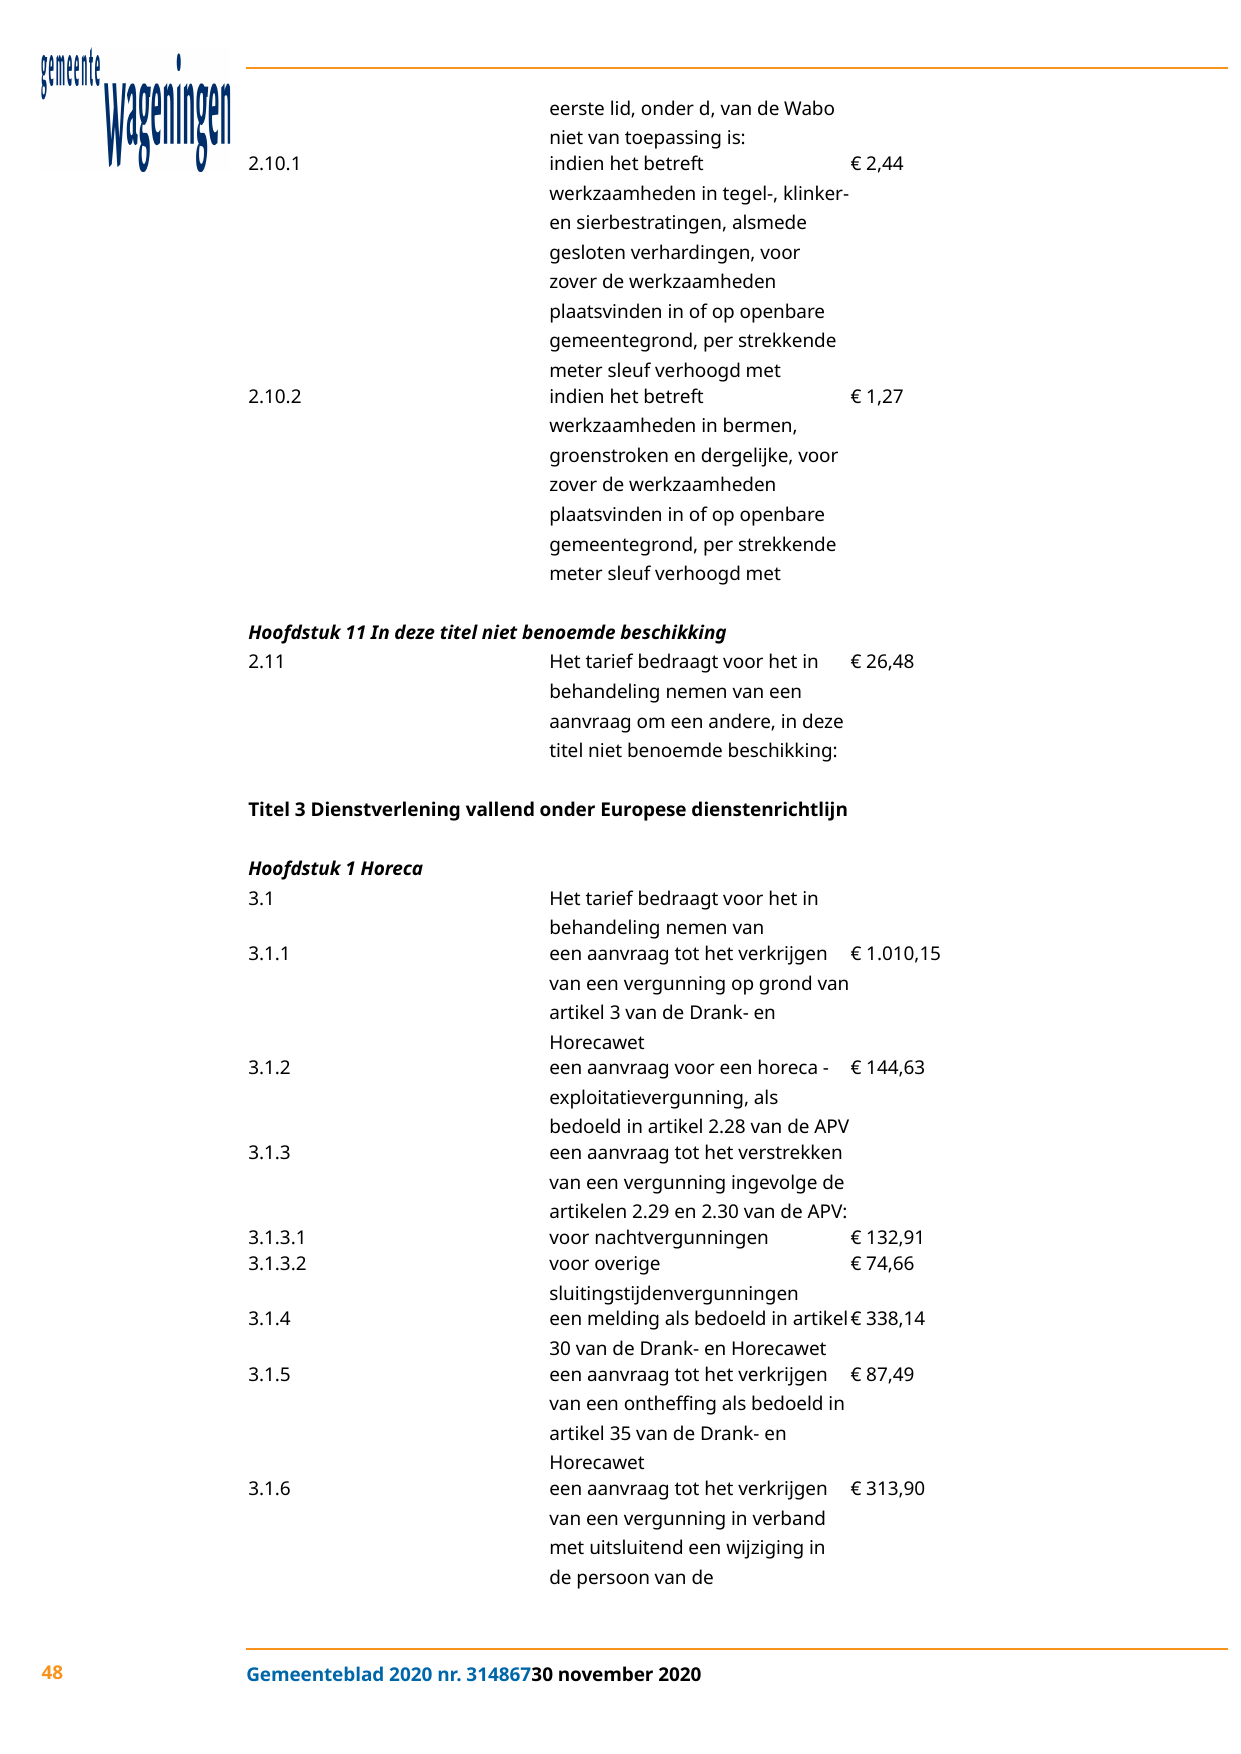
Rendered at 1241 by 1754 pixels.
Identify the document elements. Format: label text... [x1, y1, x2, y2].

table_cell een melding als bedoeld in artikel 30 van de Drank- en Horecawet [549, 1305, 850, 1361]
picture [41, 47, 231, 172]
table_cell [850, 1140, 1152, 1224]
table_header [850, 95, 1152, 150]
table_cell € 132,91 [850, 1224, 1152, 1250]
table_cell een aanvraag tot het verkrijgen van een vergunning op grond van artikel 3 van de Drank- en Horecawet [549, 940, 850, 1054]
table_cell € 338,14 [850, 1305, 1152, 1361]
table_cell 3.1.2 [248, 1055, 549, 1139]
table_cell € 2,44 [850, 150, 1152, 383]
table_cell 3.1.6 [248, 1475, 549, 1590]
table_cell € 144,63 [850, 1055, 1152, 1139]
table_cell € 1.010,15 [850, 940, 1152, 1054]
table_cell indien het betreft werkzaamheden in bermen, groenstroken en dergelijke, voor zover de werkzaamheden plaatsvinden in of op openbare gemeentegrond, per strekkende meter sleuf verhoogd met [549, 383, 850, 586]
table_cell voor overige sluitingstijdenvergunningen [549, 1250, 850, 1305]
table_cell 3.1.4 [248, 1305, 549, 1361]
table_header 2.11 [248, 649, 549, 763]
table_header Het tarief bedraagt voor het in behandeling nemen van een aanvraag om een andere, in deze titel niet benoemde beschikking: [549, 649, 850, 763]
table_cell € 1,27 [850, 383, 1152, 586]
table_cell een aanvraag voor een horeca -exploitatievergunning, als bedoeld in artikel 2.28 van de APV [549, 1055, 850, 1139]
table_cell 2.10.1 [248, 150, 549, 383]
table_header € 26,48 [850, 649, 1152, 763]
table_header 3.1 [248, 885, 549, 940]
text Titel 3 Dienstverlening vallend onder Europese dienstenrichtlijn [248, 796, 1152, 822]
text Hoofdstuk 11 In deze titel niet benoemde beschikking [248, 619, 1152, 645]
table_cell een aanvraag tot het verkrijgen van een vergunning in verband met uitsluitend een wijziging in de persoon van de [549, 1475, 850, 1590]
table_header [850, 885, 1152, 940]
table_cell 3.1.5 [248, 1361, 549, 1475]
table_cell 3.1.1 [248, 940, 549, 1054]
table_cell 3.1.3.2 [248, 1250, 549, 1305]
table_cell voor nachtvergunningen [549, 1224, 850, 1250]
table_cell 2.10.2 [248, 383, 549, 586]
table_cell € 87,49 [850, 1361, 1152, 1475]
table_cell indien het betreft werkzaamheden in tegel-, klinker- en sierbestratingen, alsmede gesloten verhardingen, voor zover de werkzaamheden plaatsvinden in of op openbare gemeentegrond, per strekkende meter sleuf verhoogd met [549, 150, 850, 383]
table_cell 3.1.3.1 [248, 1224, 549, 1250]
text Hoofdstuk 1 Horeca [248, 855, 1152, 881]
table_header Het tarief bedraagt voor het in behandeling nemen van [549, 885, 850, 940]
table_cell € 74,66 [850, 1250, 1152, 1305]
table_cell een aanvraag tot het verkrijgen van een ontheffing als bedoeld in artikel 35 van de Drank- en Horecawet [549, 1361, 850, 1475]
table_cell 3.1.3 [248, 1140, 549, 1224]
table_header [248, 95, 549, 150]
table_cell € 313,90 [850, 1475, 1152, 1590]
table_cell een aanvraag tot het verstrekken van een vergunning ingevolge de artikelen 2.29 en 2.30 van de APV: [549, 1140, 850, 1224]
table_header eerste lid, onder d, van de Wabo niet van toepassing is: [549, 95, 850, 150]
